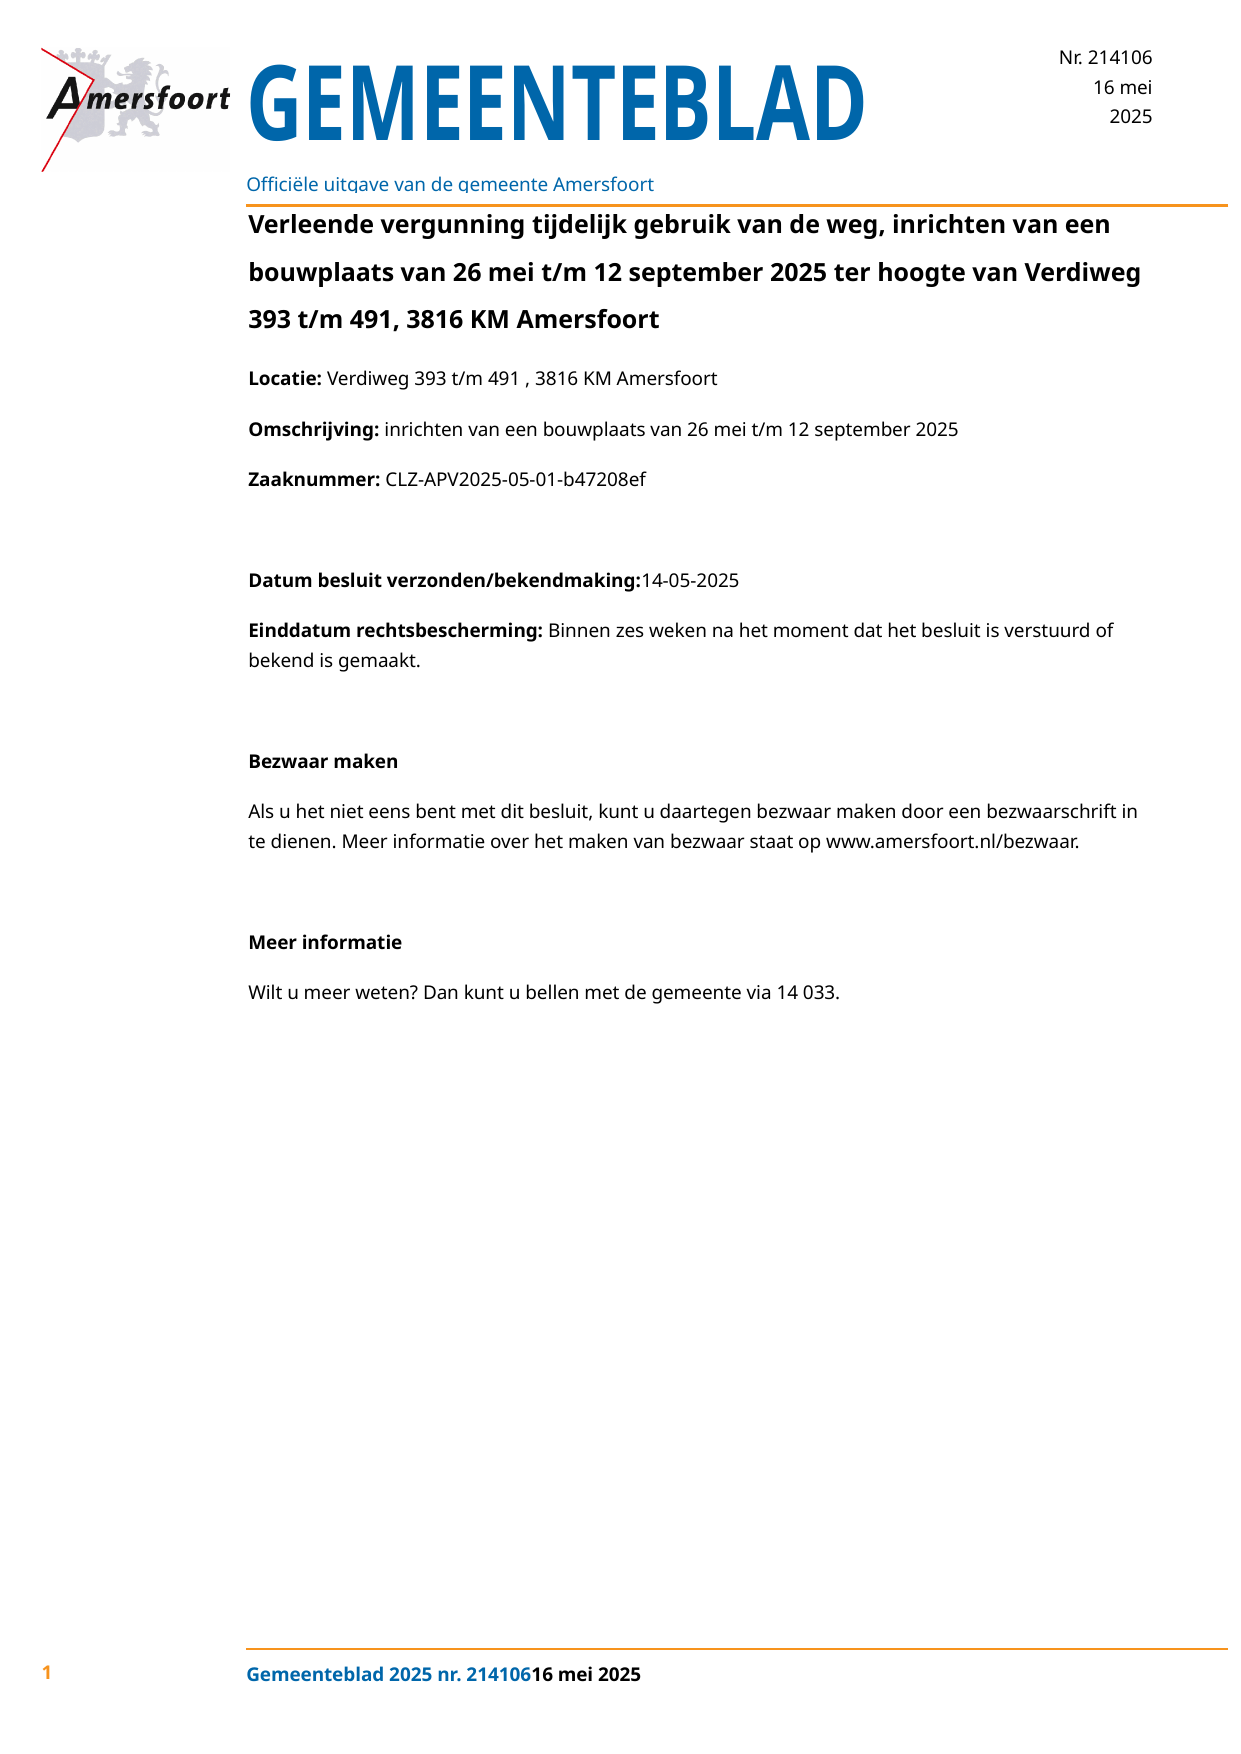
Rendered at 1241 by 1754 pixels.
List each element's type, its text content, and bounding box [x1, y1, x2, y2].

text Verleende vergunning tijdelijk gebruik van de weg, inrichten van een bouwplaats van 26 mei t/m 12 september 2025 ter hoogte van Verdiweg 393 t/m 491, 3816 KM Amersfoort [248, 207, 1152, 336]
text Locatie: Verdiweg 393 t/m 491 , 3816 KM Amersfoort [248, 366, 1152, 391]
text Bezwaar maken [248, 748, 1152, 774]
picture [41, 47, 231, 172]
text Meer informatie [248, 929, 1152, 954]
text Wilt u meer weten? Dan kunt u bellen met de gemeente via 14 033. [248, 979, 1152, 1005]
text Zaaknummer: CLZ-APV2025-05-01-b47208ef [248, 466, 1152, 492]
text Einddatum rechtsbescherming: Binnen zes weken na het moment dat het besluit is verstuurd of bekend is gemaakt. [248, 618, 1152, 673]
text Als u het niet eens bent met dit besluit, kunt u daartegen bezwaar maken door een bezwaarschrift in te dienen. Meer informatie over het maken van bezwaar staat op www.amersfoort.nl/bezwaar. [248, 798, 1152, 854]
text Omschrijving: inrichten van een bouwplaats van 26 mei t/m 12 september 2025 [248, 416, 1152, 442]
text Datum besluit verzonden/bekendmaking:14-05-2025 [248, 567, 1152, 593]
